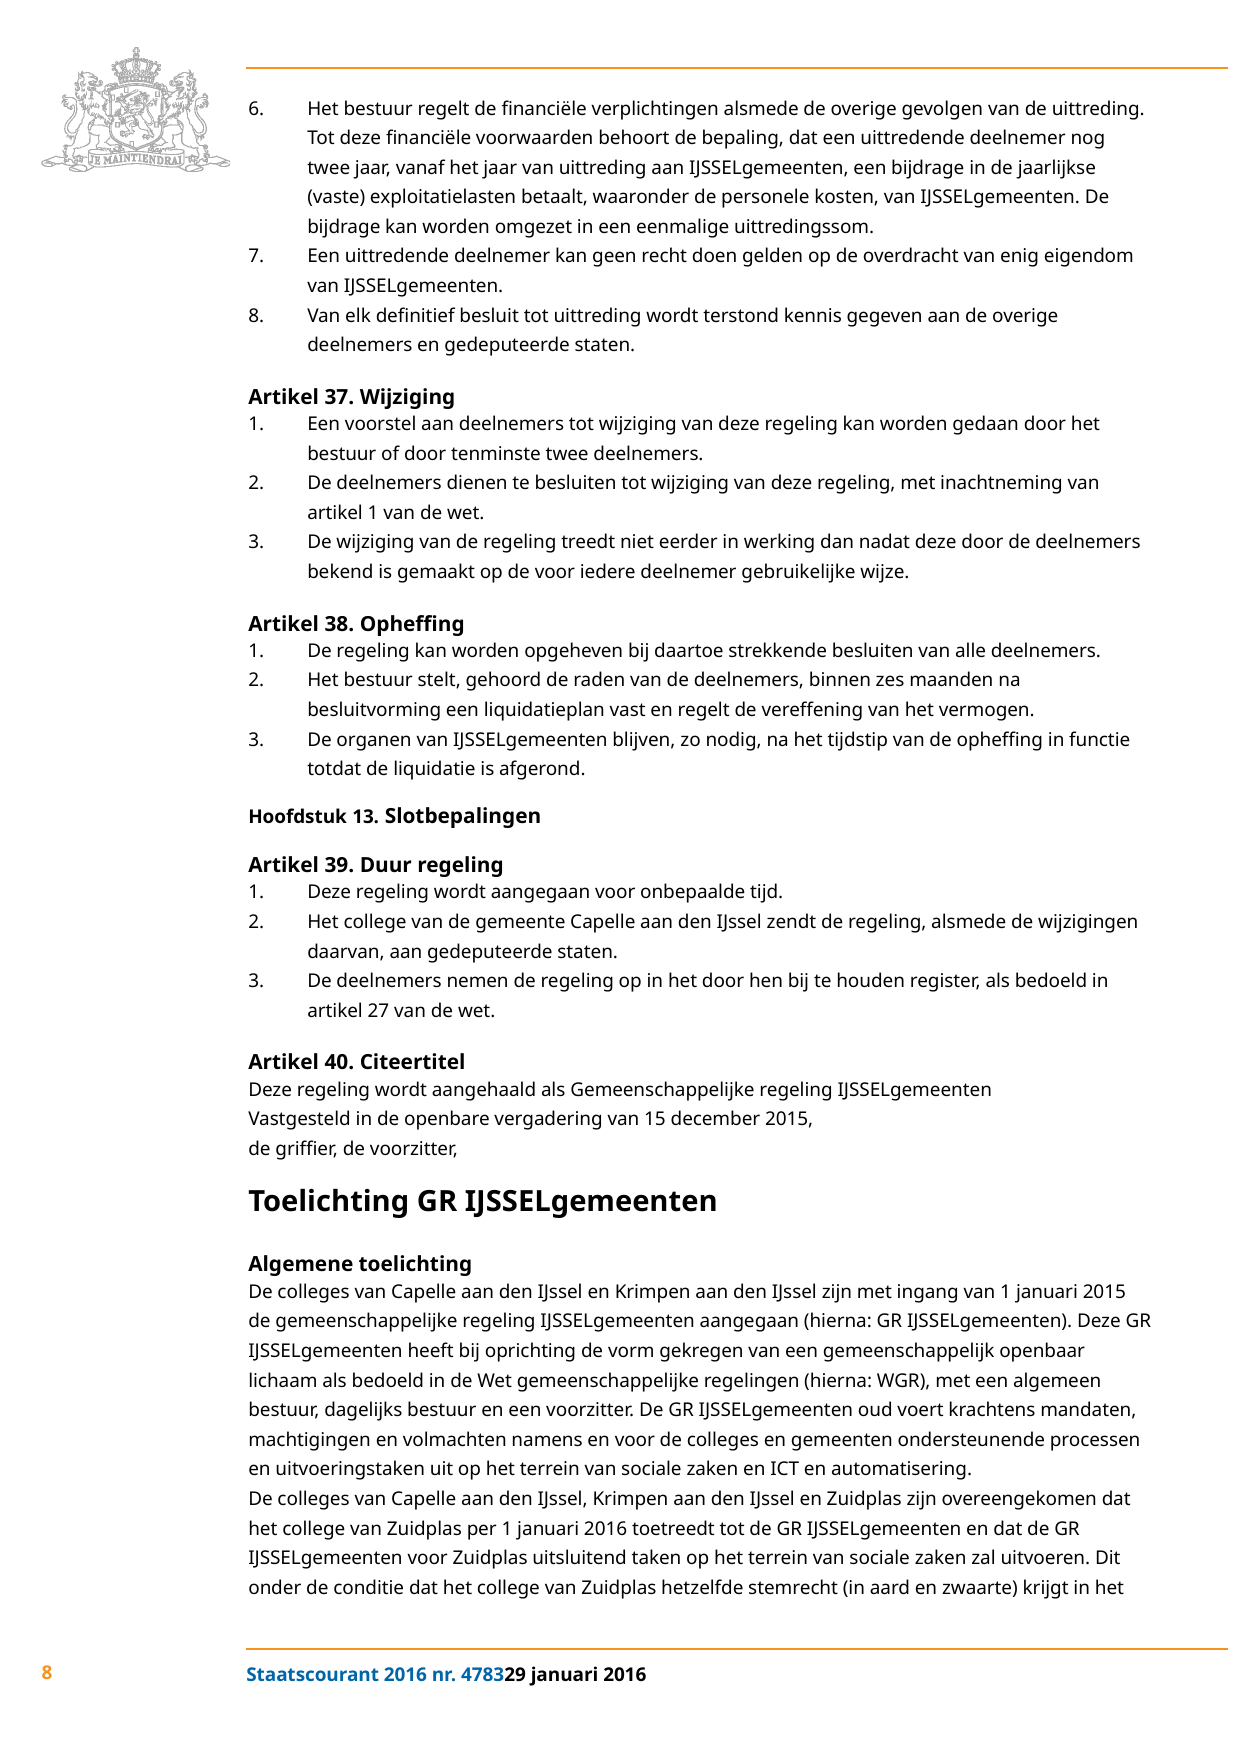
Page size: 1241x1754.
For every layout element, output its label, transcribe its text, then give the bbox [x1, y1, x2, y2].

text Deze regeling wordt aangehaald als Gemeenschappelijke regeling IJSSELgemeenten [248, 1076, 1152, 1102]
text Vastgesteld in de openbare vergadering van 15 december 2015, [248, 1106, 1152, 1131]
list De deelnemers dienen te besluiten tot wijziging van deze regeling, met inachtneming van artikel 1 van de wet. [248, 469, 1152, 525]
list Deze regeling wordt aangegaan voor onbepaalde tijd. [248, 879, 1152, 904]
picture [41, 47, 231, 172]
list Een uittredende deelnemer kan geen recht doen gelden op de overdracht van enig eigendom van IJSSELgemeenten. [248, 243, 1152, 298]
text de griffier, de voorzitter, [248, 1135, 1152, 1161]
list Een voorstel aan deelnemers tot wijziging van deze regeling kan worden gedaan door het bestuur of door tenminste twee deelnemers. [248, 410, 1152, 466]
text Hoofdstuk 13. Slotbepalingen [248, 801, 1152, 829]
list Het bestuur regelt de financiële verplichtingen alsmede de overige gevolgen van de uittreding. Tot deze financiële voorwaarden behoort de bepaling, dat een uittredende deelnemer nog twee jaar, vanaf het jaar van uittreding aan IJSSELgemeenten, een bijdrage in de jaarlijkse (vaste) exploitatielasten betaalt, waaronder de personele kosten, van IJSSELgemeenten. De bijdrage kan worden omgezet in een eenmalige uittredingssom. [248, 95, 1152, 239]
text Algemene toelichting [248, 1249, 1152, 1278]
text Toelichting GR IJSSELgemeenten [248, 1181, 1152, 1220]
text Artikel 38. Opheffing [248, 609, 1152, 637]
text De colleges van Capelle aan den IJssel en Krimpen aan den IJssel zijn met ingang van 1 januari 2015 de gemeenschappelijke regeling IJSSELgemeenten aangegaan (hierna: GR IJSSELgemeenten). Deze GR IJSSELgemeenten heeft bij oprichting de vorm gekregen van een gemeenschappelijk openbaar lichaam als bedoeld in de Wet gemeenschappelijke regelingen (hierna: WGR), met een algemeen bestuur, dagelijks bestuur en een voorzitter. De GR IJSSELgemeenten oud voert krachtens mandaten, machtigingen en volmachten namens en voor de colleges en gemeenten ondersteunende processen en uitvoeringstaken uit op het terrein van sociale zaken en ICT en automatisering. [248, 1278, 1152, 1481]
list De deelnemers nemen de regeling op in het door hen bij te houden register, als bedoeld in artikel 27 van de wet. [248, 967, 1152, 1023]
list Het bestuur stelt, gehoord de raden van de deelnemers, binnen zes maanden na besluitvorming een liquidatieplan vast en regelt de vereffening van het vermogen. [248, 667, 1152, 722]
text Artikel 40. Citeertitel [248, 1047, 1152, 1076]
list Van elk definitief besluit tot uittreding wordt terstond kennis gegeven aan de overige deelnemers en gedeputeerde staten. [248, 302, 1152, 357]
text Artikel 37. Wijziging [248, 382, 1152, 410]
list De regeling kan worden opgeheven bij daartoe strekkende besluiten van alle deelnemers. [248, 637, 1152, 663]
list De organen van IJSSELgemeenten blijven, zo nodig, na het tijdstip van de opheffing in functie totdat de liquidatie is afgerond. [248, 726, 1152, 781]
text De colleges van Capelle aan den IJssel, Krimpen aan den IJssel en Zuidplas zijn overeengekomen dat het college van Zuidplas per 1 januari 2016 toetreedt tot de GR IJSSELgemeenten en dat de GR IJSSELgemeenten voor Zuidplas uitsluitend taken op het terrein van sociale zaken zal uitvoeren. Dit onder de conditie dat het college van Zuidplas hetzelfde stemrecht (in aard en zwaarte) krijgt in het [248, 1485, 1152, 1599]
list De wijziging van de regeling treedt niet eerder in werking dan nadat deze door de deelnemers bekend is gemaakt op de voor iedere deelnemer gebruikelijke wijze. [248, 529, 1152, 584]
text Artikel 39. Duur regeling [248, 850, 1152, 879]
list Het college van de gemeente Capelle aan den IJssel zendt de regeling, alsmede de wijzigingen daarvan, aan gedeputeerde staten. [248, 908, 1152, 964]
